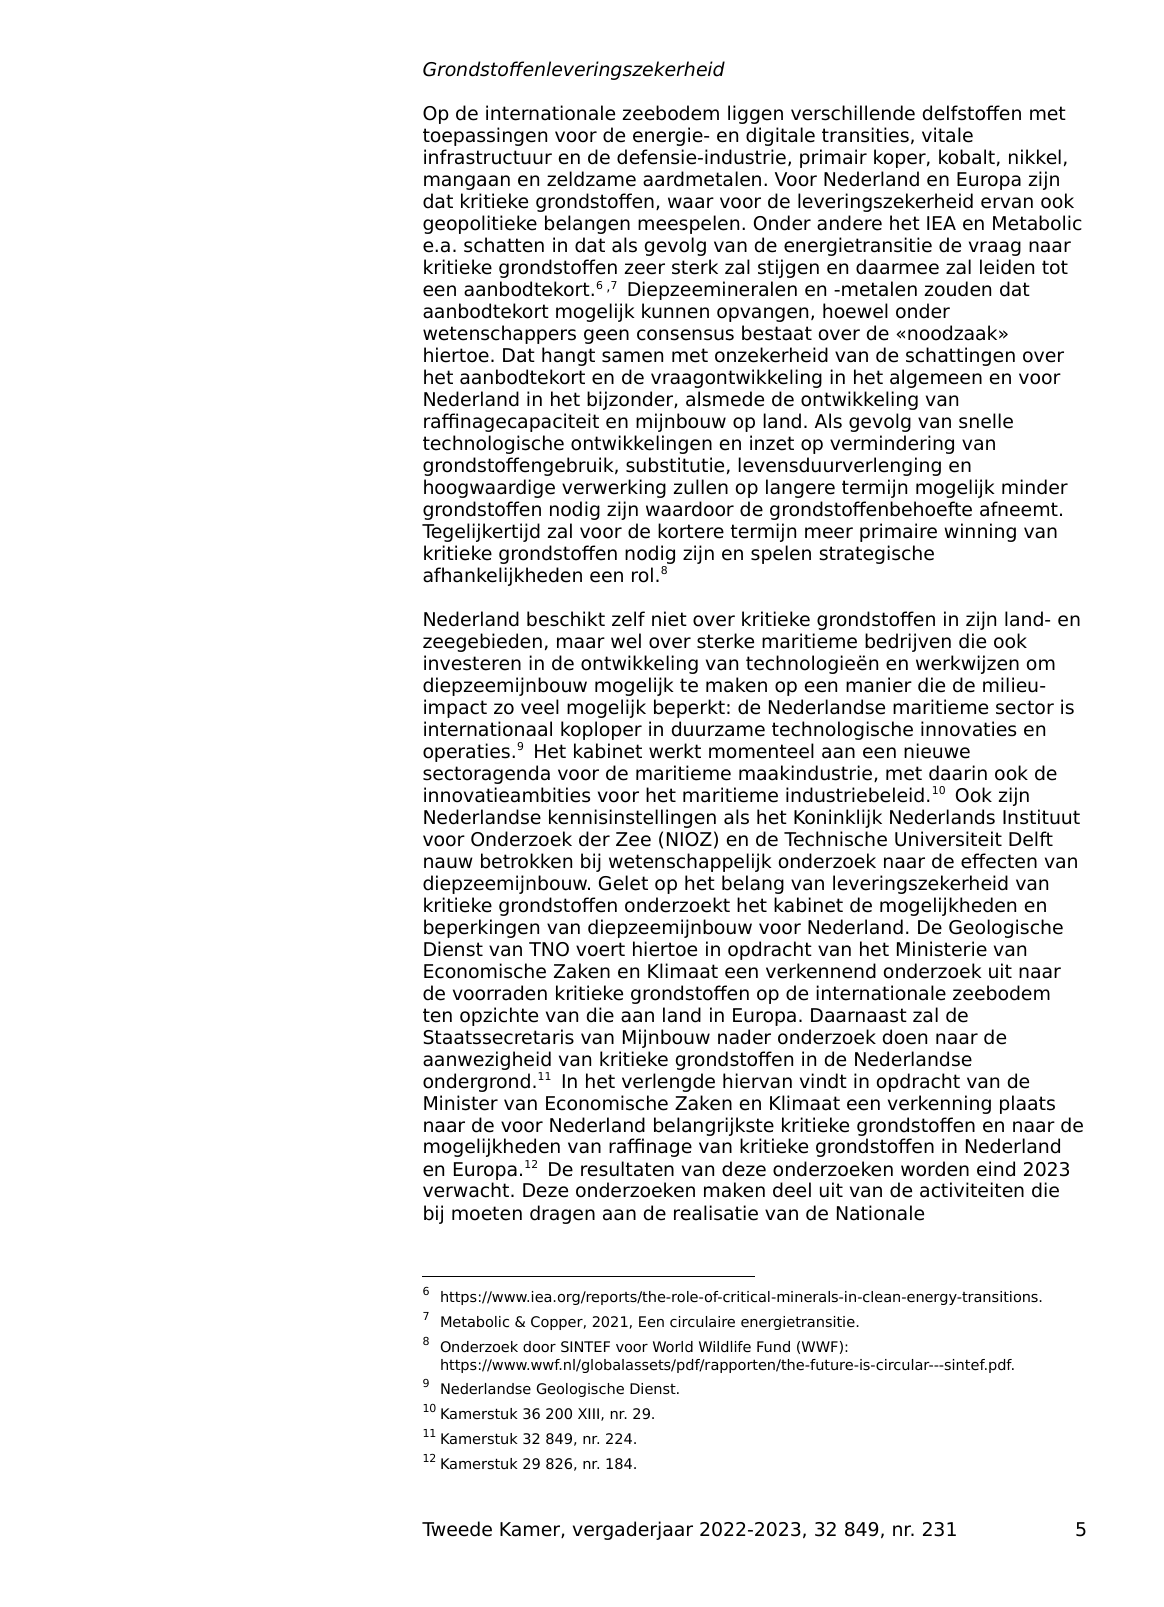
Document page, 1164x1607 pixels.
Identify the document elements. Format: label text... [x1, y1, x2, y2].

text Kamerstuk 36 200 XIII, nr. 29. [422, 1402, 1087, 1424]
text Nederland beschikt zelf niet over kritieke grondstoffen in zijn land- en zeegebieden, maar wel over sterke maritieme bedrijven die ook investeren in de ontwikkeling van technologieën en werkwijzen om diepzeemijnbouw mogelijk te maken op een manier die de milieu-impact zo veel mogelijk beperkt: de Nederlandse maritieme sector is internationaal koploper in duurzame technologische innovaties en operaties. Het kabinet werkt momenteel aan een nieuwe sectoragenda voor de maritieme maakindustrie, met daarin ook de innovatieambities voor het maritieme industriebeleid. Ook zijn Nederlandse kennisinstellingen als het Koninklijk Nederlands Instituut voor Onderzoek der Zee (NIOZ) en de Technische Universiteit Delft nauw betrokken bij wetenschappelijk onderzoek naar de effecten van diepzeemijnbouw. Gelet op het belang van leveringszekerheid van kritieke grondstoffen onderzoekt het kabinet de mogelijkheden en beperkingen van diepzeemijnbouw voor Nederland. De Geologische Dienst van TNO voert hiertoe in opdracht van het Ministerie van Economische Zaken en Klimaat een verkennend onderzoek uit naar de voorraden kritieke grondstoffen op de internationale zeebodem ten opzichte van die aan land in Europa. Daarnaast zal de Staatssecretaris van Mijnbouw nader onderzoek doen naar de aanwezigheid van kritieke grondstoffen in de Nederlandse ondergrond. In het verlengde hiervan vindt in opdracht van de Minister van Economische Zaken en Klimaat een verkenning plaats naar de voor Nederland belangrijkste kritieke grondstoffen en naar de mogelijkheden van raffinage van kritieke grondstoffen in Nederland en Europa. De resultaten van deze onderzoeken worden eind 2023 verwacht. Deze onderzoeken maken deel uit van de activiteiten die bij moeten dragen aan de realisatie van de Nationale [422, 609, 1087, 1224]
text Metabolic & Copper, 2021, Een circulaire energietransitie. [422, 1310, 1087, 1332]
text Op de internationale zeebodem liggen verschillende delfstoffen met toepassingen voor de energie- en digitale transities, vitale infrastructuur en de defensie-industrie, primair koper, kobalt, nikkel, mangaan en zeldzame aardmetalen. Voor Nederland en Europa zijn dat kritieke grondstoffen, waar voor de leveringszekerheid ervan ook geopolitieke belangen meespelen. Onder andere het IEA en Metabolic e.a. schatten in dat als gevolg van de energietransitie de vraag naar kritieke grondstoffen zeer sterk zal stijgen en daarmee zal leiden tot een aanbodtekort., Diepzeemineralen en -metalen zouden dat aanbodtekort mogelijk kunnen opvangen, hoewel onder wetenschappers geen consensus bestaat over de «noodzaak» hiertoe. Dat hangt samen met onzekerheid van de schattingen over het aanbodtekort en de vraagontwikkeling in het algemeen en voor Nederland in het bijzonder, alsmede de ontwikkeling van raffinagecapaciteit en mijnbouw op land. Als gevolg van snelle technologische ontwikkelingen en inzet op vermindering van grondstoffengebruik, substitutie, levensduurverlenging en hoogwaardige verwerking zullen op langere termijn mogelijk minder grondstoffen nodig zijn waardoor de grondstoffenbehoefte afneemt. Tegelijkertijd zal voor de kortere termijn meer primaire winning van kritieke grondstoffen nodig zijn en spelen strategische afhankelijkheden een rol. [422, 103, 1087, 587]
text Kamerstuk 29 826, nr. 184. [422, 1452, 1087, 1474]
text Nederlandse Geologische Dienst. [422, 1377, 1087, 1399]
text Kamerstuk 32 849, nr. 224. [422, 1427, 1087, 1449]
subtitle Grondstoffenleveringszekerheid [422, 59, 1087, 81]
text https://www.iea.org/reports/the-role-of-critical-minerals-in-clean-energy-transitions. [422, 1285, 1087, 1307]
text Onderzoek door SINTEF voor World Wildlife Fund (WWF): https://www.wwf.nl/globalassets/pdf/rapporten/the-future-is-circular---sintef.pdf. [422, 1335, 1087, 1374]
